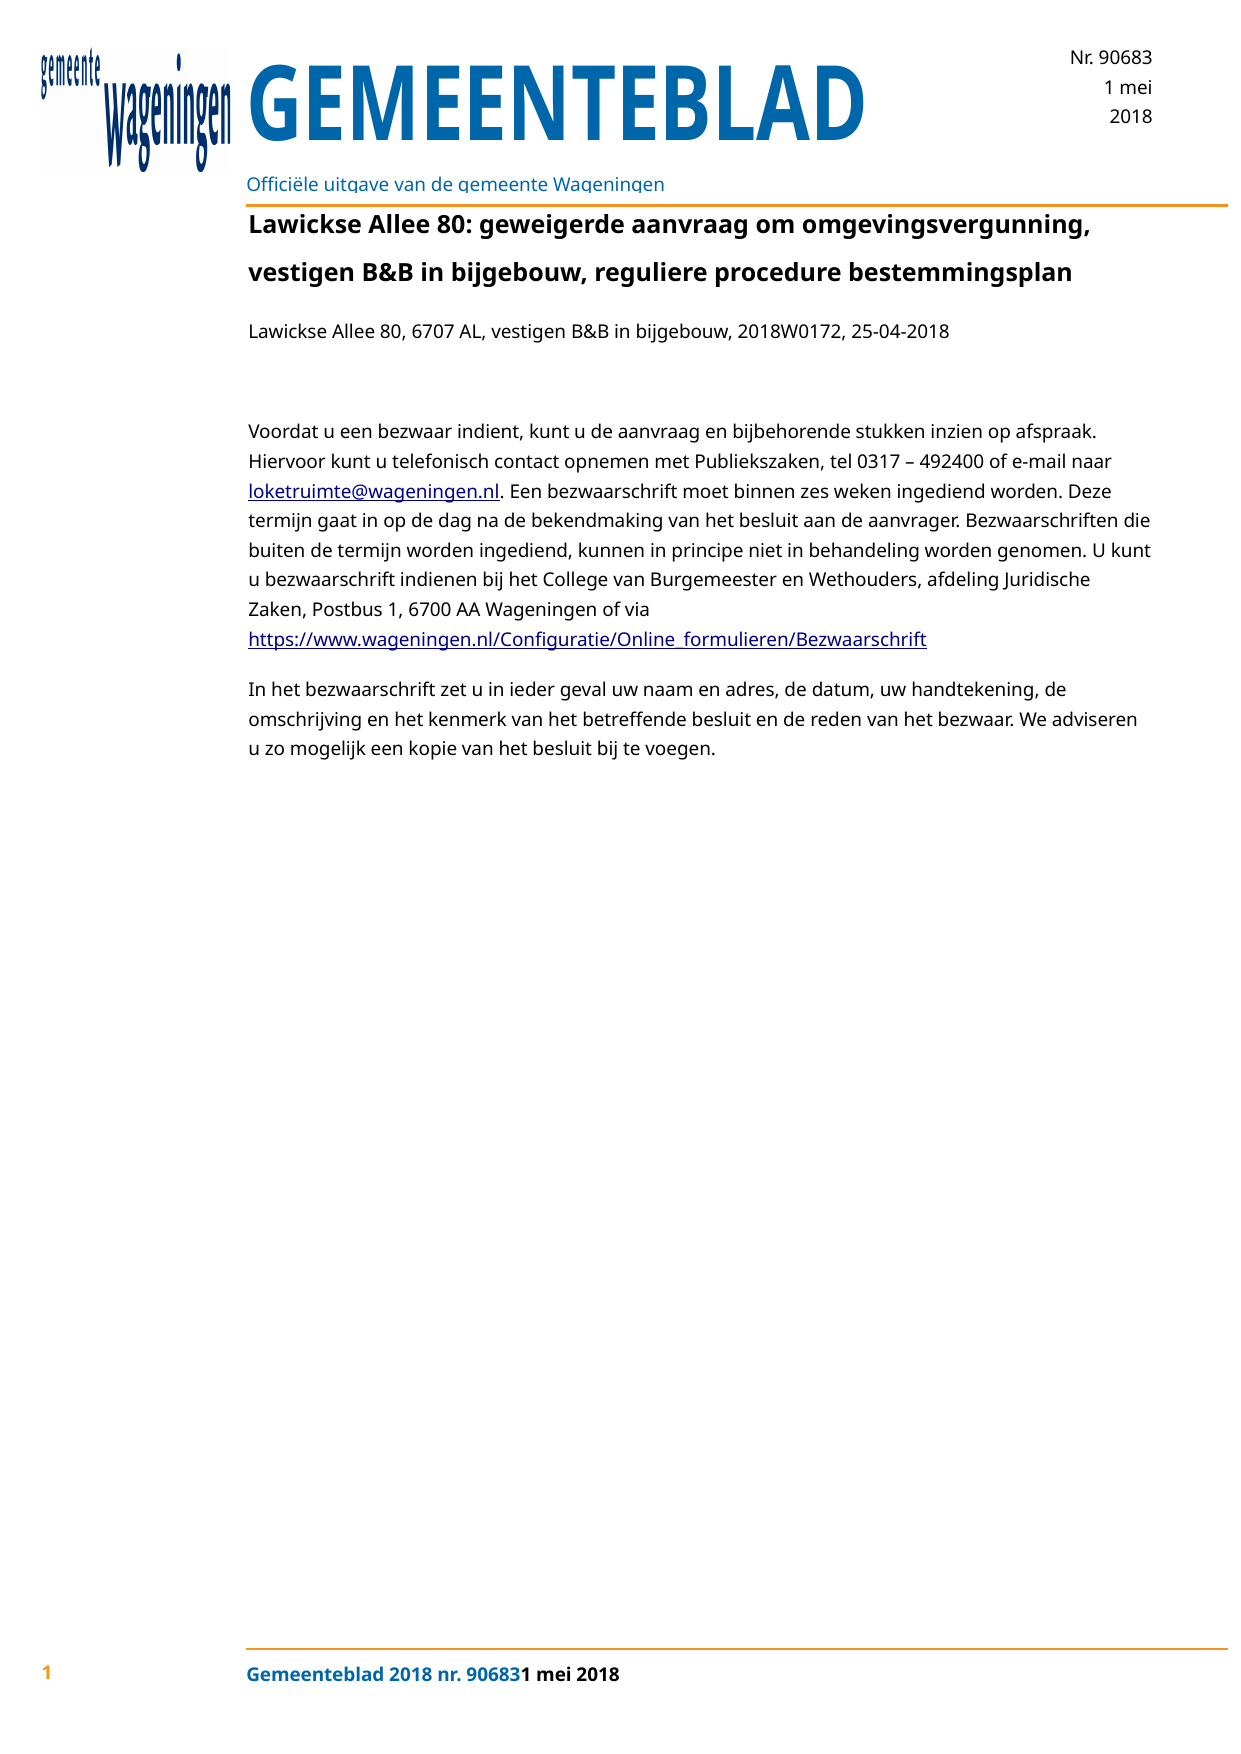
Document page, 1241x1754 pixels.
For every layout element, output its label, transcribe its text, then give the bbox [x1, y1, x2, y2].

picture [41, 47, 231, 172]
text Voordat u een bezwaar indient, kunt u de aanvraag en bijbehorende stukken inzien op afspraak. Hiervoor kunt u telefonisch contact opnemen met Publiekszaken, tel 0317 – 492400 of e-mail naar loketruimte@wageningen.nl. Een bezwaarschrift moet binnen zes weken ingediend worden. Deze termijn gaat in op de dag na de bekendmaking van het besluit aan de aanvrager. Bezwaarschriften die buiten de termijn worden ingediend, kunnen in principe niet in behandeling worden genomen. U kunt u bezwaarschrift indienen bij het College van Burgemeester en Wethouders, afdeling Juridische Zaken, Postbus 1, 6700 AA Wageningen of via https://www.wageningen.nl/Configuratie/Online_formulieren/Bezwaarschrift [248, 419, 1152, 652]
text Lawickse Allee 80, 6707 AL, vestigen B&B in bijgebouw, 2018W0172, 25-04-2018 [248, 318, 1152, 344]
text Lawickse Allee 80: geweigerde aanvraag om omgevingsvergunning, vestigen B&B in bijgebouw, reguliere procedure bestemmingsplan [248, 207, 1152, 288]
text In het bezwaarschrift zet u in ieder geval uw naam en adres, de datum, uw handtekening, de omschrijving en het kenmerk van het betreffende besluit en de reden van het bezwaar. We adviseren u zo mogelijk een kopie van het besluit bij te voegen. [248, 676, 1152, 761]
